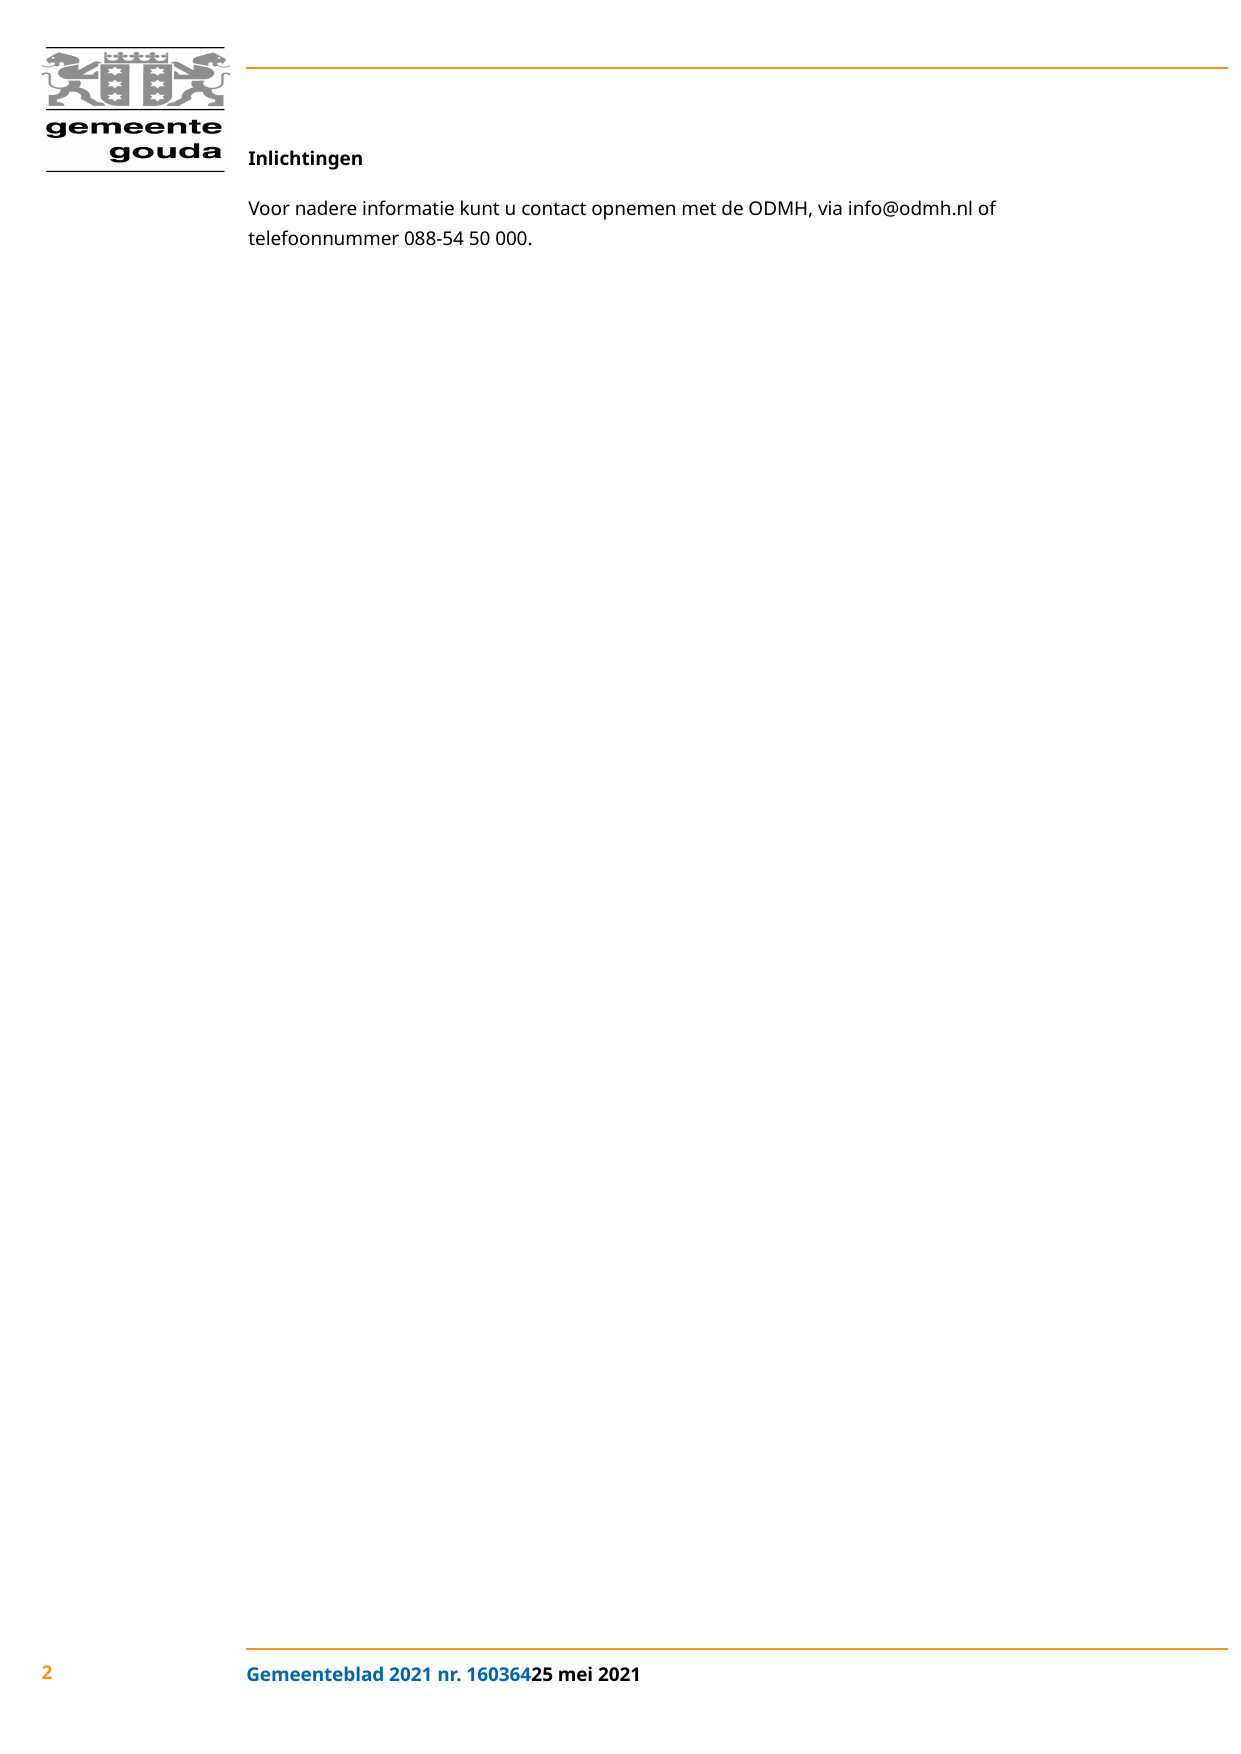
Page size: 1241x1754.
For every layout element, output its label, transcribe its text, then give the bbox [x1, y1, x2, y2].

picture [41, 47, 231, 172]
text Voor nadere informatie kunt u contact opnemen met de ODMH, via info@odmh.nl of telefoonnummer 088-54 50 000. [248, 196, 1152, 251]
text Inlichtingen [248, 145, 1152, 171]
